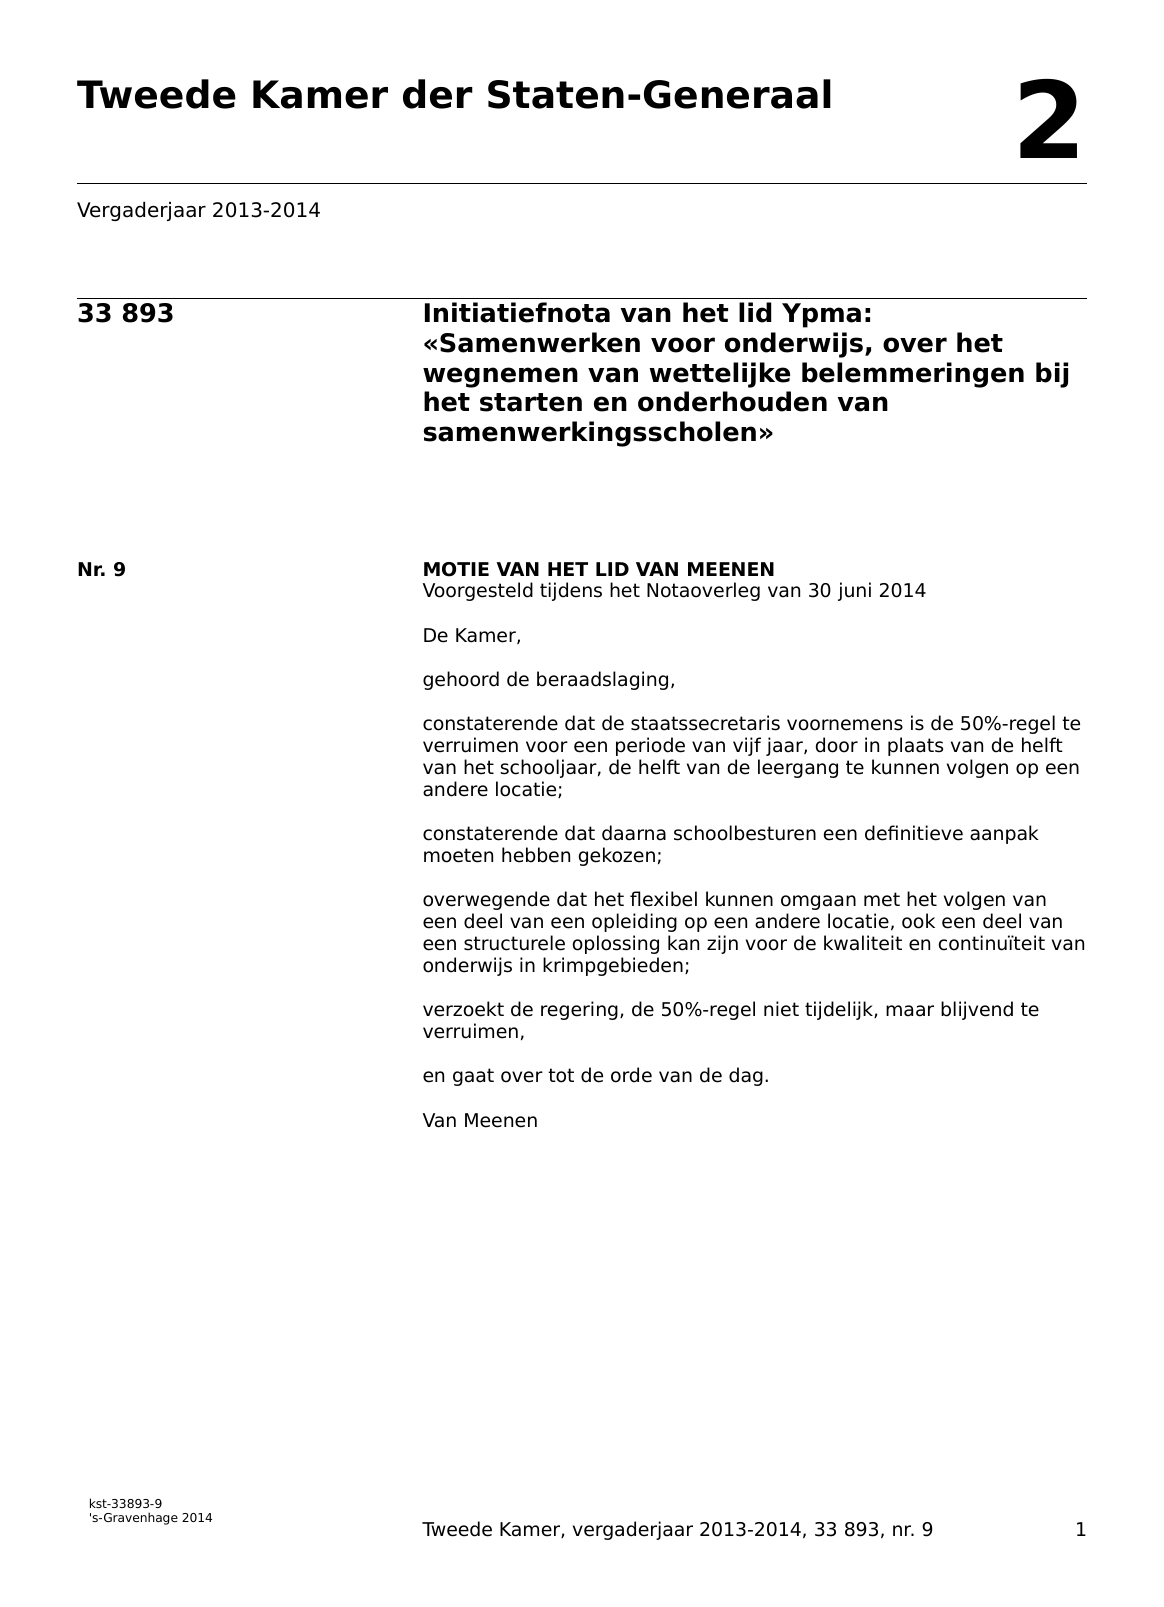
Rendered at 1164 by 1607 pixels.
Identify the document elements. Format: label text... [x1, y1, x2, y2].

text Voorgesteld tijdens het Notaoverleg van 30 juni 2014 [422, 580, 1087, 602]
text en gaat over tot de orde van de dag. [422, 1065, 1087, 1087]
text constaterende dat daarna schoolbesturen een definitieve aanpak moeten hebben gekozen; [422, 823, 1087, 867]
text De Kamer, [422, 624, 1087, 647]
table_header 2 [886, 59, 1087, 183]
text kst-33893-9 [88, 1497, 323, 1511]
text overwegende dat het flexibel kunnen omgaan met het volgen van een deel van een opleiding op een andere locatie, ook een deel van een structurele oplossing kan zijn voor de kwaliteit en continuïteit van onderwijs in krimpgebieden; [422, 889, 1087, 977]
subtitle Nr. 9 MOTIE VAN HET LID VAN MEENEN [77, 558, 1087, 580]
text Van Meenen [422, 1109, 1087, 1132]
subtitle 33 893 Initiatiefnota van het lid Ypma: «Samenwerken voor onderwijs, over het wegnemen van wettelijke belemmeringen bij het starten en onderhouden van samenwerkingsscholen» [77, 299, 1087, 447]
text 's-Gravenhage 2014 [88, 1511, 323, 1525]
text gehoord de beraadslaging, [422, 669, 1087, 691]
text constaterende dat de staatssecretaris voornemens is de 50%-regel te verruimen voor een periode van vijf jaar, door in plaats van de helft van het schooljaar, de helft van de leergang te kunnen volgen op een andere locatie; [422, 713, 1087, 801]
table_cell Vergaderjaar 2013-2014 [77, 184, 1087, 298]
table_header Tweede Kamer der Staten-Generaal [77, 59, 886, 183]
text verzoekt de regering, de 50%-regel niet tijdelijk, maar blijvend te verruimen, [422, 999, 1087, 1043]
